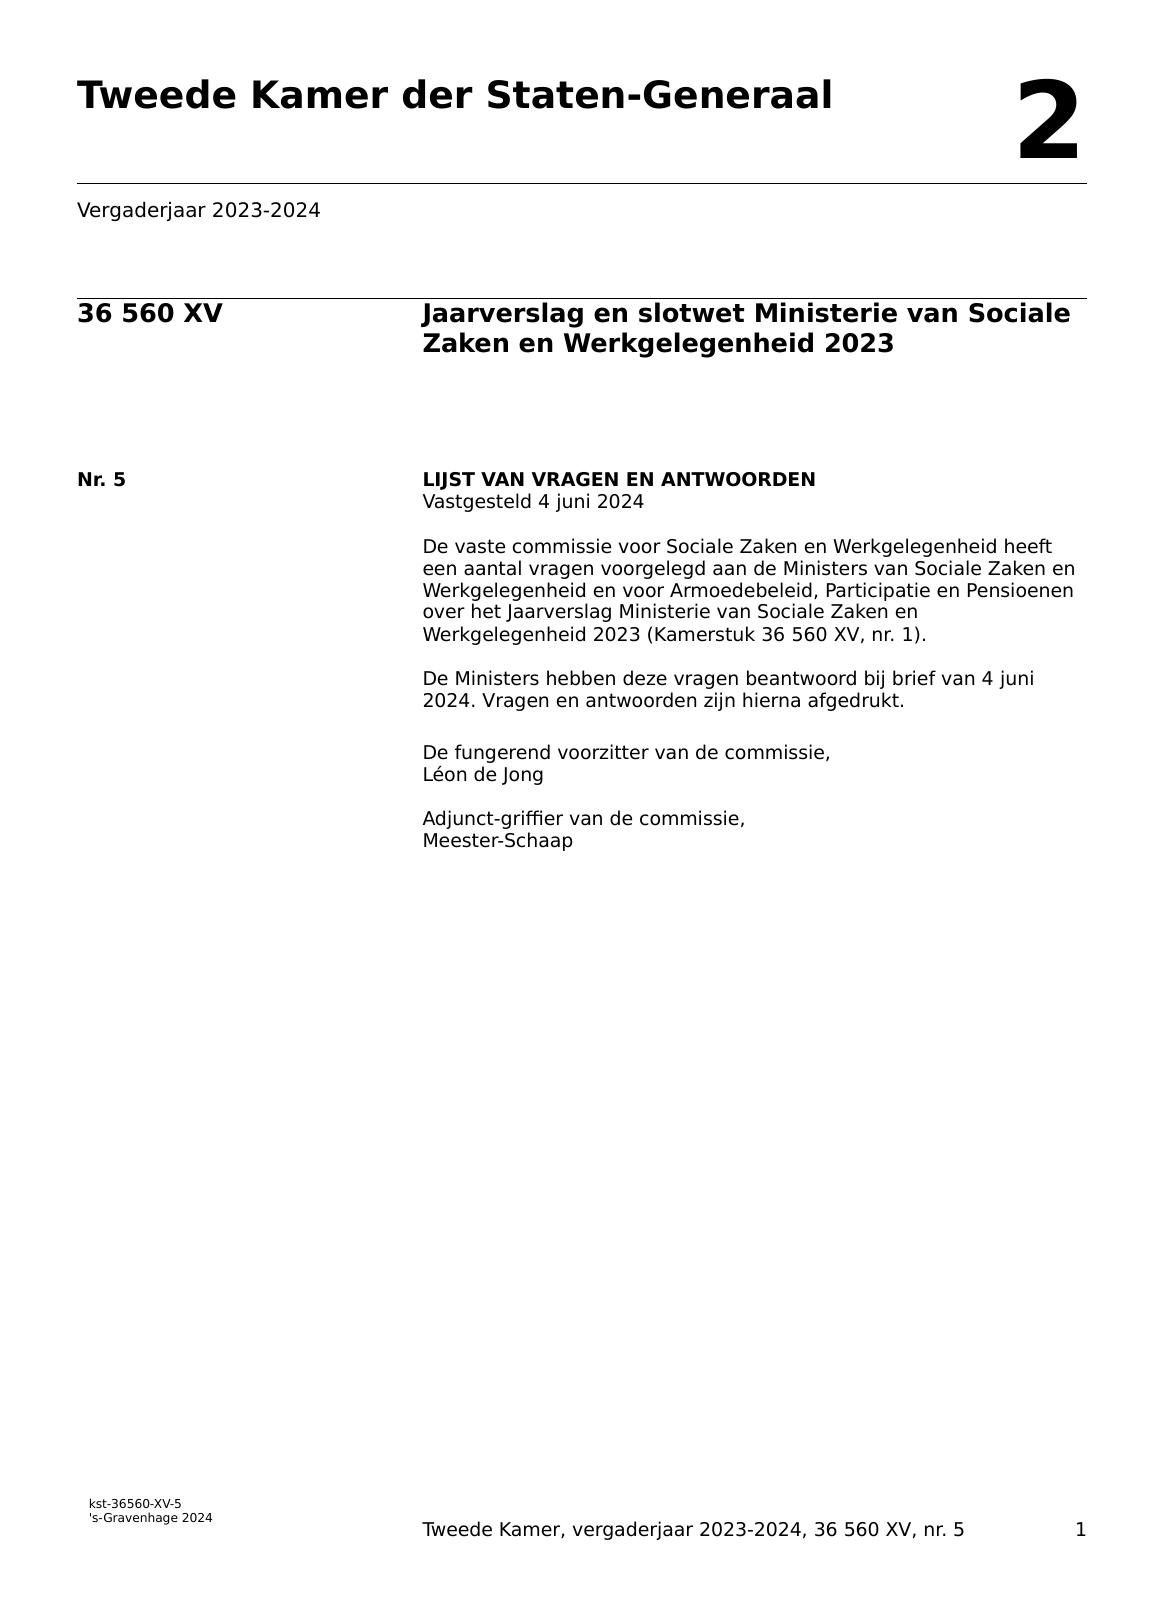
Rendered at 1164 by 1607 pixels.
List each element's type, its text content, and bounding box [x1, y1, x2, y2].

text kst-36560-XV-5 [88, 1497, 323, 1511]
text Adjunct-griffier van de commissie, Meester-Schaap [422, 808, 1087, 852]
table_header Tweede Kamer der Staten-Generaal [77, 59, 886, 183]
text Vastgesteld 4 juni 2024 [422, 491, 1087, 513]
text De Ministers hebben deze vragen beantwoord bij brief van 4 juni 2024. Vragen en antwoorden zijn hierna afgedrukt. [422, 668, 1087, 712]
table_header 2 [886, 59, 1087, 183]
subtitle Nr. 5 LIJST VAN VRAGEN EN ANTWOORDEN [77, 469, 1087, 491]
table_cell Vergaderjaar 2023-2024 [77, 184, 1087, 298]
subtitle 36 560 XV Jaarverslag en slotwet Ministerie van Sociale Zaken en Werkgelegenheid 2023 [77, 299, 1087, 358]
text De vaste commissie voor Sociale Zaken en Werkgelegenheid heeft een aantal vragen voorgelegd aan de Ministers van Sociale Zaken en Werkgelegenheid en voor Armoedebeleid, Participatie en Pensioenen over het Jaarverslag Ministerie van Sociale Zaken en Werkgelegenheid 2023 (Kamerstuk 36 560 XV, nr. 1). [422, 536, 1087, 645]
text 's-Gravenhage 2024 [88, 1511, 323, 1525]
text De fungerend voorzitter van de commissie, Léon de Jong [422, 742, 1087, 786]
